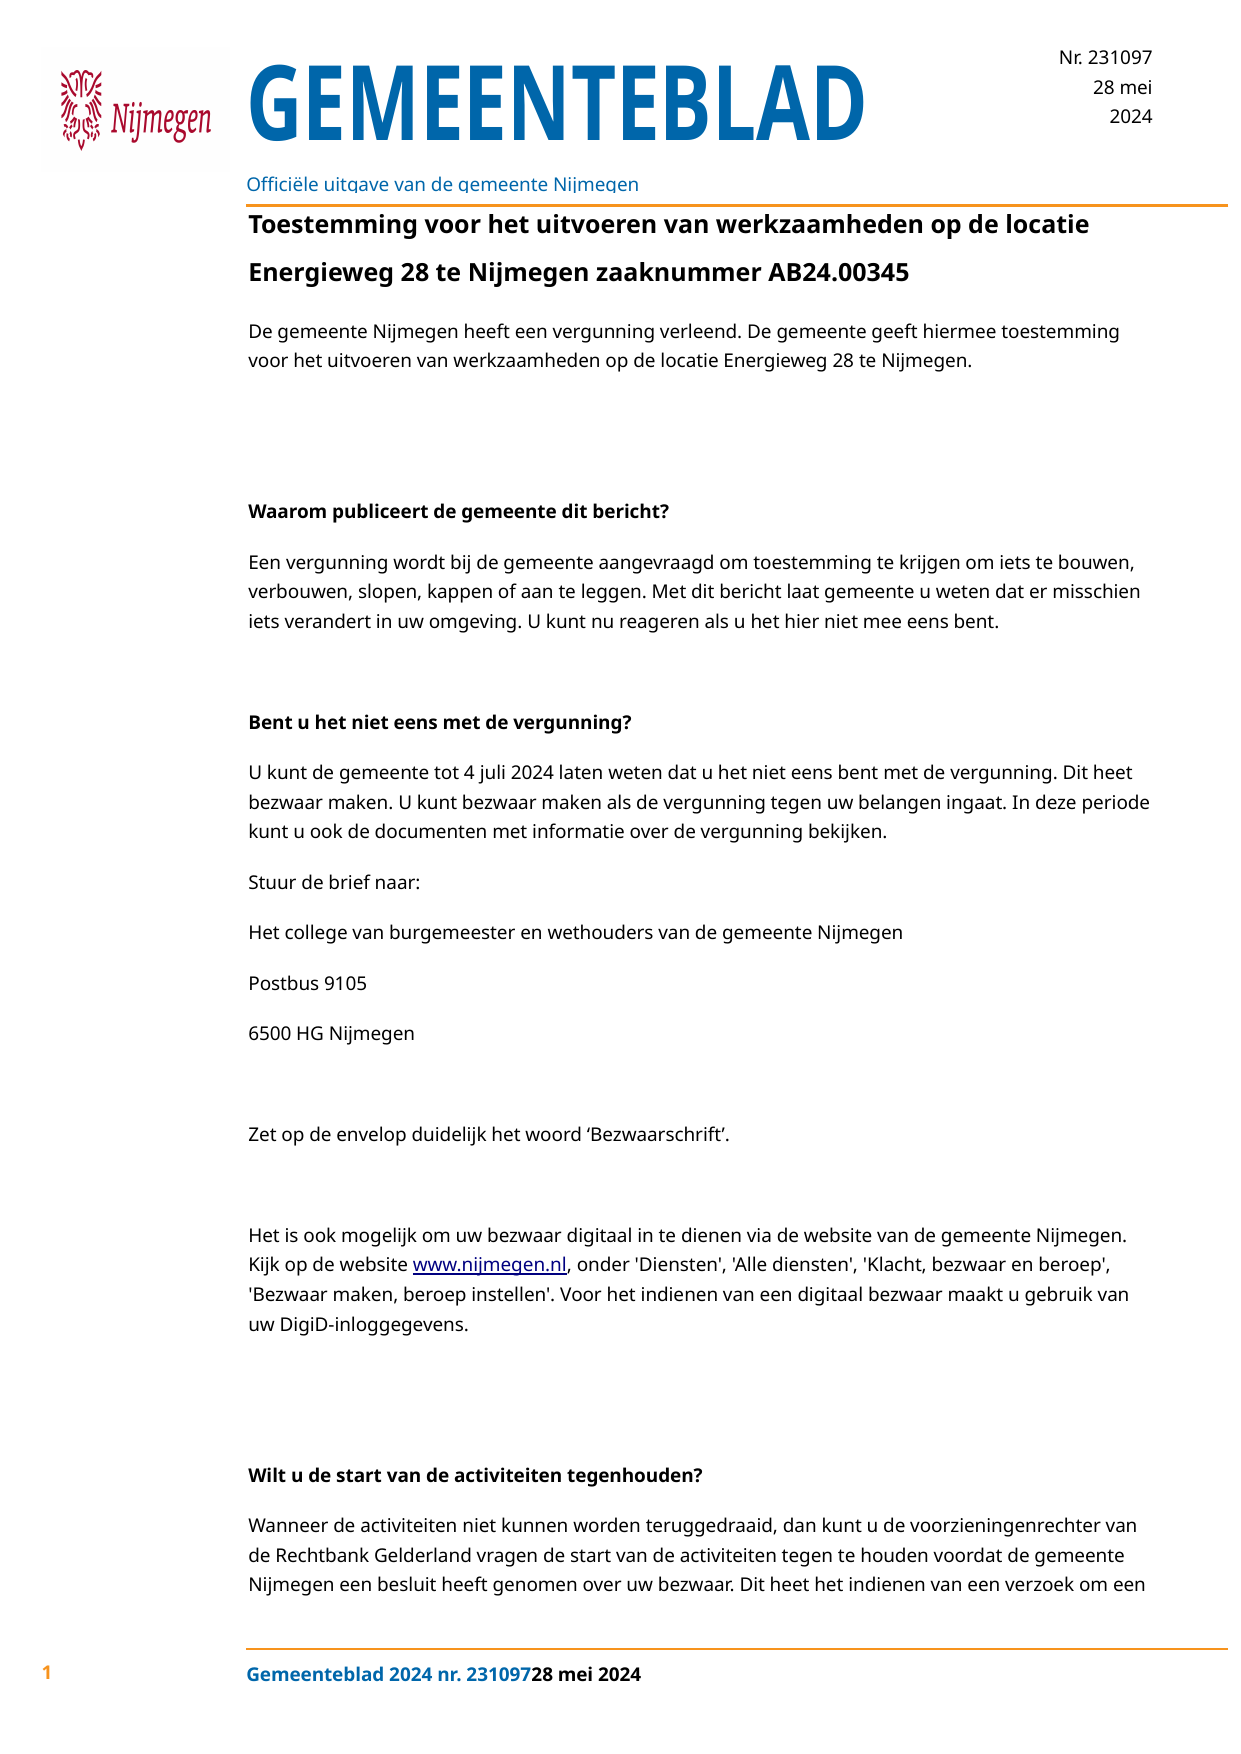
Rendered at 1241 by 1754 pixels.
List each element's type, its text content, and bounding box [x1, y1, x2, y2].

text 6500 HG Nijmegen [248, 1020, 1152, 1046]
text Bent u het niet eens met de vergunning? [248, 709, 1152, 735]
text Het college van burgemeester en wethouders van de gemeente Nijmegen [248, 919, 1152, 945]
text Postbus 9105 [248, 970, 1152, 996]
text Waarom publiceert de gemeente dit bericht? [248, 499, 1152, 524]
text Wanneer de activiteiten niet kunnen worden teruggedraaid, dan kunt u de voorzieningenrechter van de Rechtbank Gelderland vragen de start van de activiteiten tegen te houden voordat de gemeente Nijmegen een besluit heeft genomen over uw bezwaar. Dit heet het indienen van een verzoek om een [248, 1512, 1152, 1597]
text Stuur de brief naar: [248, 869, 1152, 895]
text U kunt de gemeente tot 4 juli 2024 laten weten dat u het niet eens bent met de vergunning. Dit heet bezwaar maken. U kunt bezwaar maken als de vergunning tegen uw belangen ingaat. In deze periode kunt u ook de documenten met informatie over de vergunning bekijken. [248, 759, 1152, 844]
text Wilt u de start van de activiteiten tegenhouden? [248, 1462, 1152, 1488]
text Zet op de envelop duidelijk het woord ‘Bezwaarschrift’. [248, 1121, 1152, 1147]
picture [41, 47, 231, 172]
text Het is ook mogelijk om uw bezwaar digitaal in te dienen via de website van de gemeente Nijmegen. Kijk op de website www.nijmegen.nl, onder 'Diensten', 'Alle diensten', 'Klacht, bezwaar en beroep', 'Bezwaar maken, beroep instellen'. Voor het indienen van een digitaal bezwaar maakt u gebruik van uw DigiD-inloggegevens. [248, 1222, 1152, 1337]
text Toestemming voor het uitvoeren van werkzaamheden op de locatie Energieweg 28 te Nijmegen zaaknummer AB24.00345 [248, 207, 1152, 288]
text De gemeente Nijmegen heeft een vergunning verleend. De gemeente geeft hiermee toestemming voor het uitvoeren van werkzaamheden op de locatie Energieweg 28 te Nijmegen. [248, 318, 1152, 373]
text Een vergunning wordt bij de gemeente aangevraagd om toestemming te krijgen om iets te bouwen, verbouwen, slopen, kappen of aan te leggen. Met dit bericht laat gemeente u weten dat er misschien iets verandert in uw omgeving. U kunt nu reageren als u het hier niet mee eens bent. [248, 549, 1152, 634]
